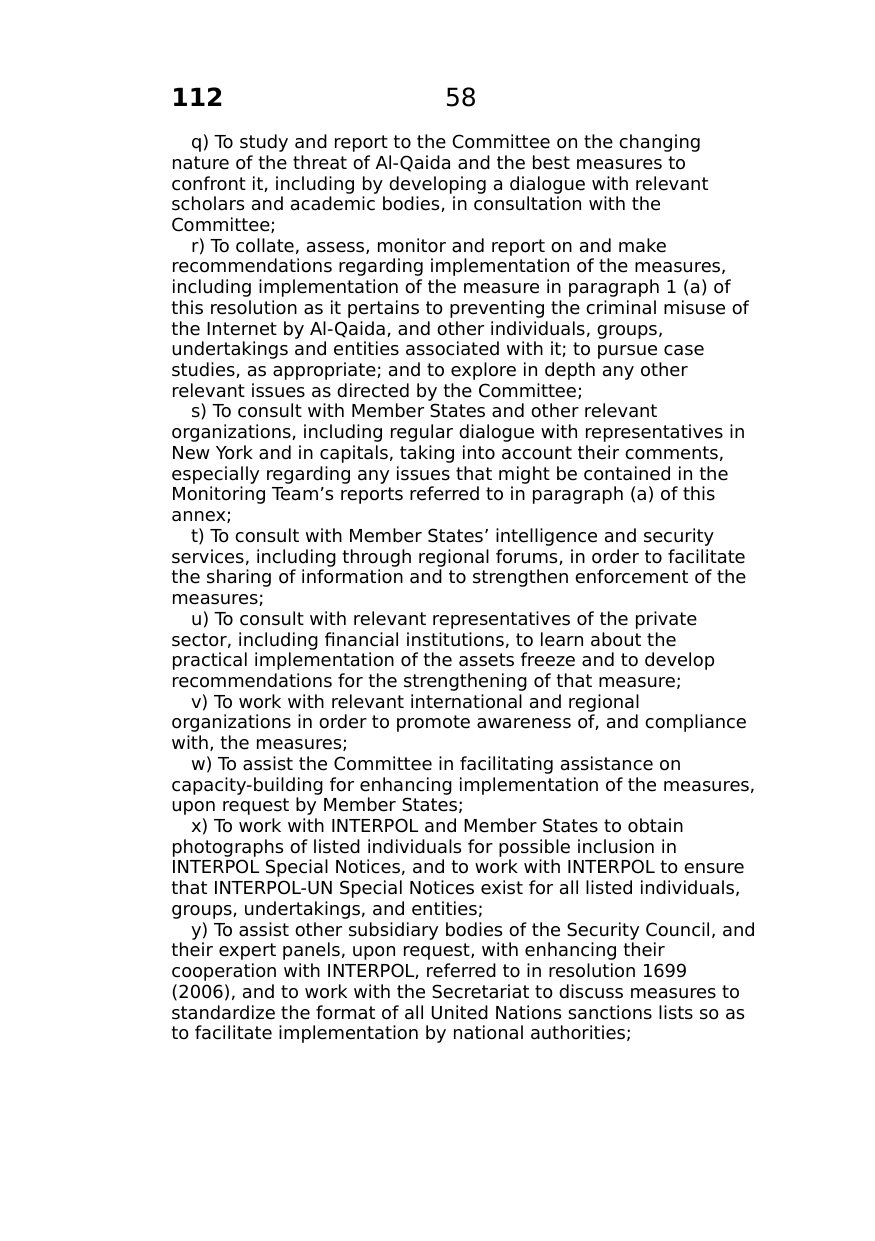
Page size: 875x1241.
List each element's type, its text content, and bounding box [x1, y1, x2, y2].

text w) To assist the Committee in facilitating assistance on capacity-building for enhancing implementation of the measures, upon request by Member States; [171, 754, 756, 816]
text s) To consult with Member States and other relevant organizations, including regular dialogue with representatives in New York and in capitals, taking into account their comments, especially regarding any issues that might be contained in the Monitoring Team’s reports referred to in paragraph (a) of this annex; [171, 401, 756, 526]
text x) To work with INTERPOL and Member States to obtain photographs of listed individuals for possible inclusion in INTERPOL Special Notices, and to work with INTERPOL to ensure that INTERPOL-UN Special Notices exist for all listed individuals, groups, undertakings, and entities; [171, 816, 756, 919]
text u) To consult with relevant representatives of the private sector, including financial institutions, to learn about the practical implementation of the assets freeze and to develop recommendations for the strengthening of that measure; [171, 609, 756, 692]
text t) To consult with Member States’ intelligence and security services, including through regional forums, in order to facilitate the sharing of information and to strengthen enforcement of the measures; [171, 526, 756, 609]
text v) To work with relevant international and regional organizations in order to promote awareness of, and compliance with, the measures; [171, 692, 756, 754]
text q) To study and report to the Committee on the changing nature of the threat of Al-Qaida and the best measures to confront it, including by developing a dialogue with relevant scholars and academic bodies, in consultation with the Committee; [171, 132, 756, 236]
text y) To assist other subsidiary bodies of the Security Council, and their expert panels, upon request, with enhancing their cooperation with INTERPOL, referred to in resolution 1699 (2006), and to work with the Secretariat to discuss measures to standardize the format of all United Nations sanctions lists so as to facilitate implementation by national authorities; [171, 919, 756, 1044]
text r) To collate, assess, monitor and report on and make recommendations regarding implementation of the measures, including implementation of the measure in paragraph 1 (a) of this resolution as it pertains to preventing the criminal misuse of the Internet by Al-Qaida, and other individuals, groups, undertakings and entities associated with it; to pursue case studies, as appropriate; and to explore in depth any other relevant issues as directed by the Committee; [171, 236, 756, 401]
